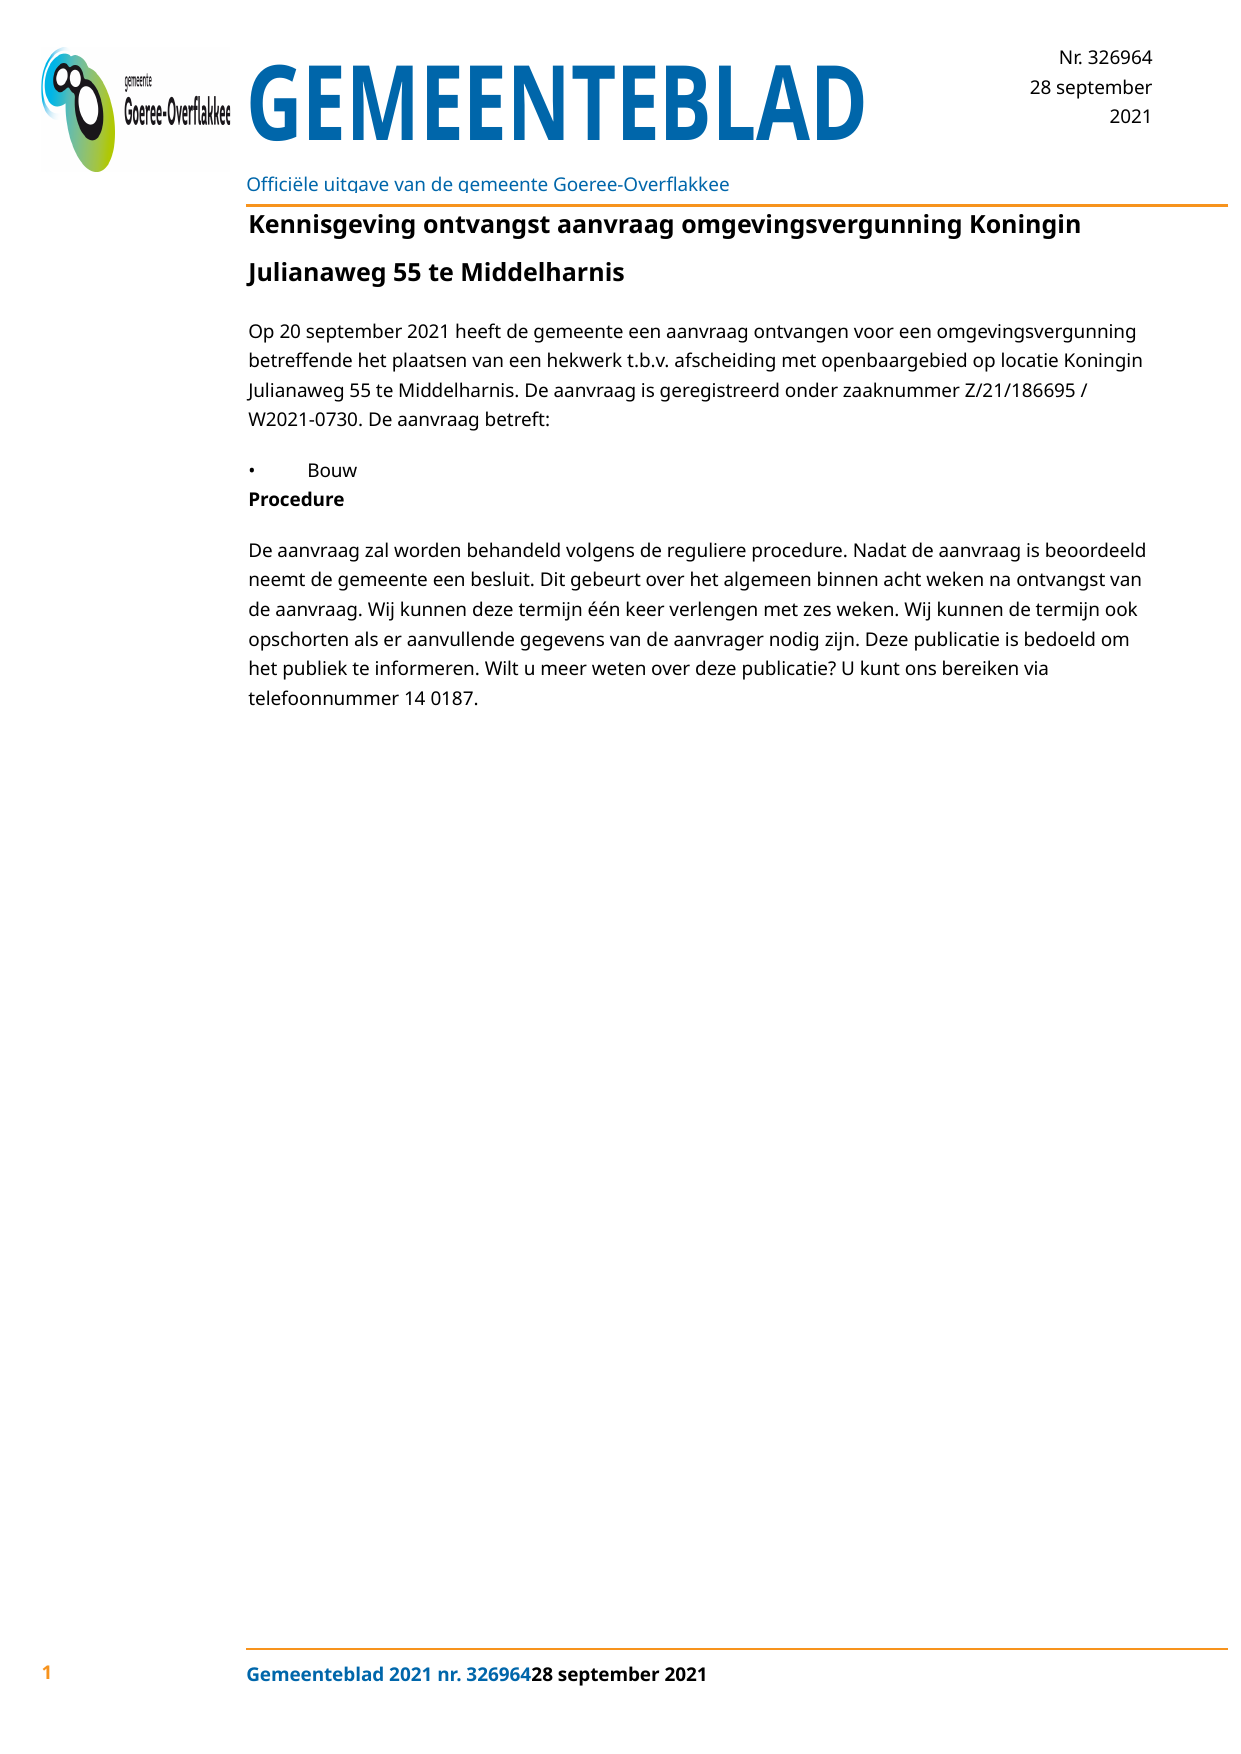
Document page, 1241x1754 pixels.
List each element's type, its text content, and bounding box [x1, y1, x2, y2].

text Procedure [248, 487, 1152, 512]
text De aanvraag zal worden behandeld volgens de reguliere procedure. Nadat de aanvraag is beoordeeld neemt de gemeente een besluit. Dit gebeurt over het algemeen binnen acht weken na ontvangst van de aanvraag. Wij kunnen deze termijn één keer verlengen met zes weken. Wij kunnen de termijn ook opschorten als er aanvullende gegevens van de aanvrager nodig zijn. Deze publicatie is bedoeld om het publiek te informeren. Wilt u meer weten over deze publicatie? U kunt ons bereiken via telefoonnummer 14 0187. [248, 537, 1152, 711]
picture [41, 47, 231, 172]
text Kennisgeving ontvangst aanvraag omgevingsvergunning Koningin Julianaweg 55 te Middelharnis [248, 207, 1152, 288]
list Bouw [248, 457, 1152, 483]
text Op 20 september 2021 heeft de gemeente een aanvraag ontvangen voor een omgevingsvergunning betreffende het plaatsen van een hekwerk t.b.v. afscheiding met openbaargebied op locatie Koningin Julianaweg 55 te Middelharnis. De aanvraag is geregistreerd onder zaaknummer Z/21/186695 / W2021-0730. De aanvraag betreft: [248, 318, 1152, 432]
